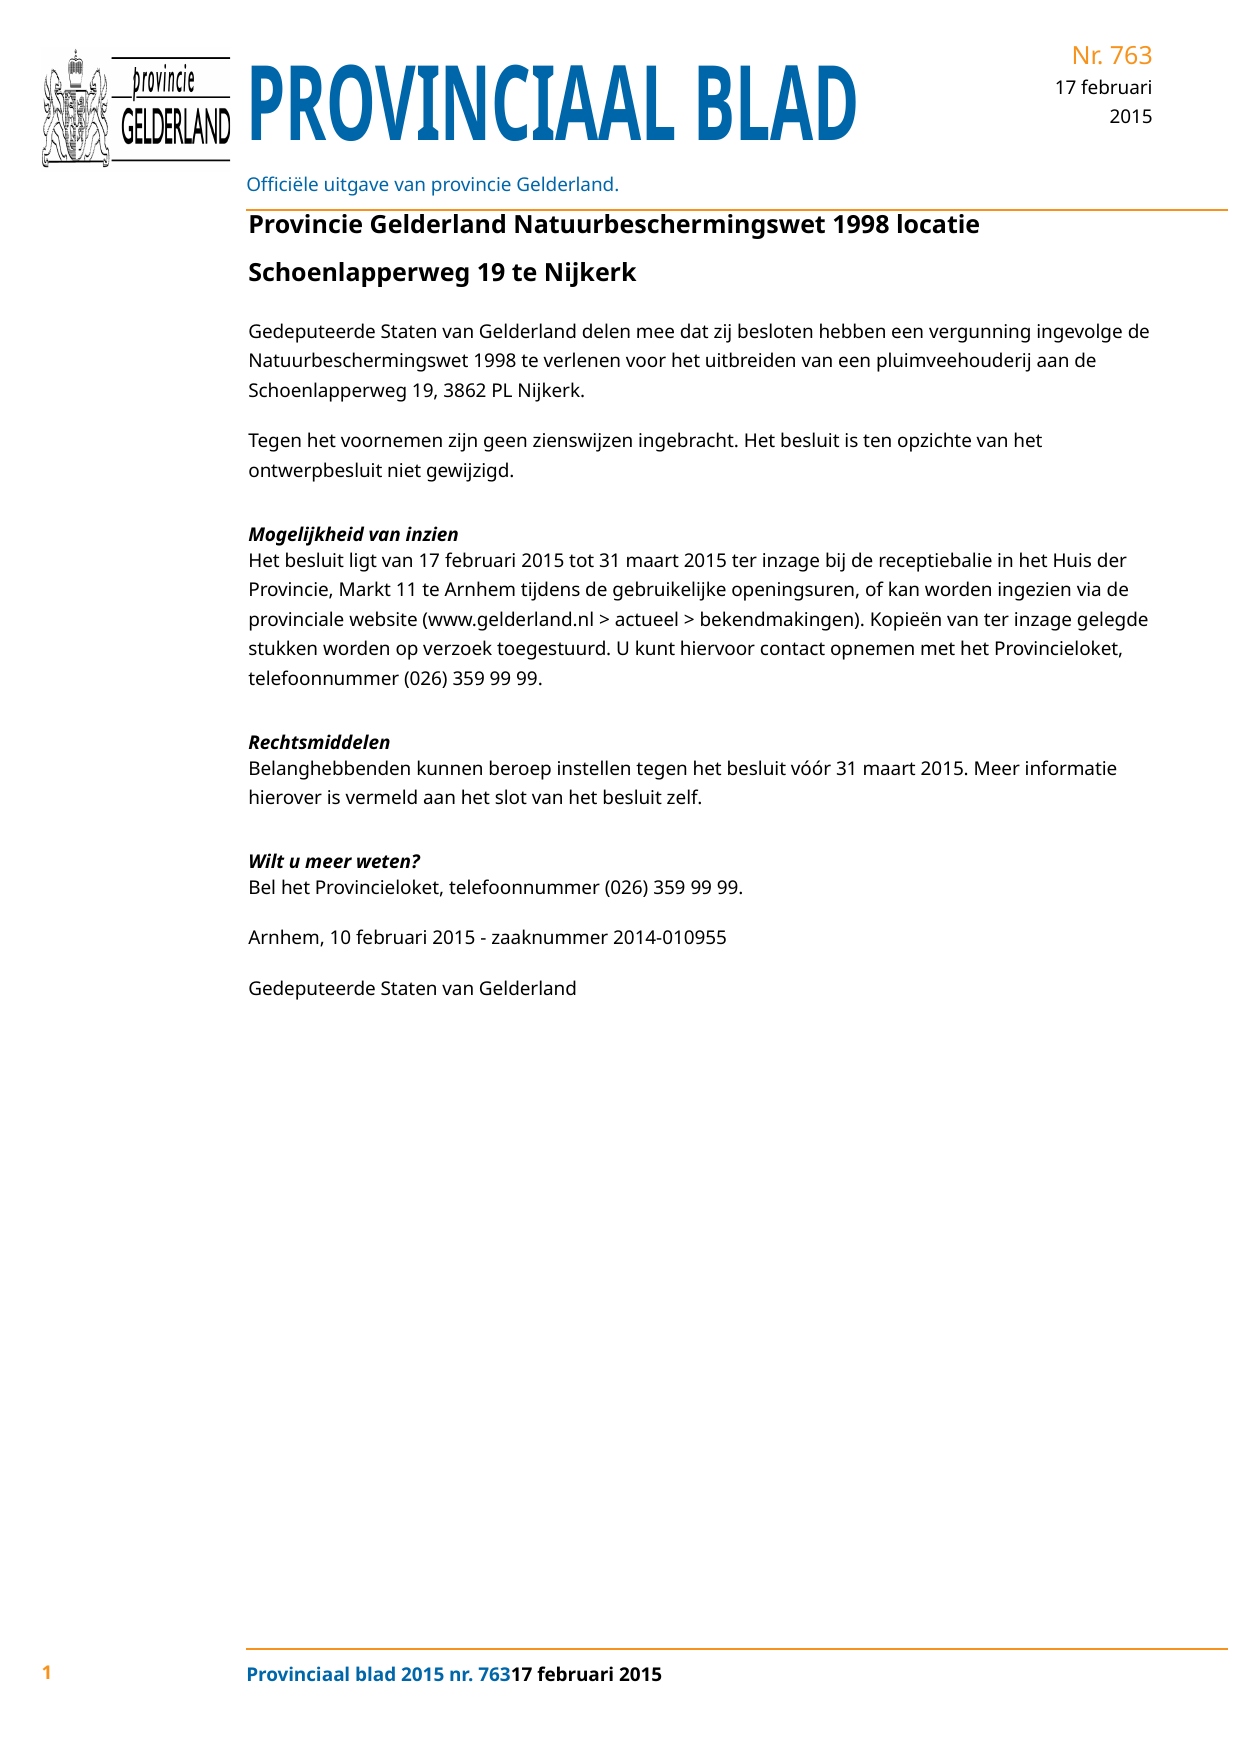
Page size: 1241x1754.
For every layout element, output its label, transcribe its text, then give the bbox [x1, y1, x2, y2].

text Arnhem, 10 februari 2015 - zaaknummer 2014-010955 [248, 924, 1152, 950]
text Gedeputeerde Staten van Gelderland delen mee dat zij besloten hebben een vergunning ingevolge de Natuurbeschermingswet 1998 te verlenen voor het uitbreiden van een pluimveehouderij aan de Schoenlapperweg 19, 3862 PL Nijkerk. [248, 318, 1152, 403]
text Wilt u meer weten? [248, 848, 1152, 874]
text Rechtsmiddelen [248, 729, 1152, 755]
text Bel het Provincieloket, telefoonnummer (026) 359 99 99. [248, 874, 1152, 900]
text Het besluit ligt van 17 februari 2015 tot 31 maart 2015 ter inzage bij de receptiebalie in het Huis der Provincie, Markt 11 te Arnhem tijdens de gebruikelijke openingsuren, of kan worden ingezien via de provinciale website (www.gelderland.nl > actueel > bekendmakingen). Kopieën van ter inzage gelegde stukken worden op verzoek toegestuurd. U kunt hiervoor contact opnemen met het Provincieloket, telefoonnummer (026) 359 99 99. [248, 547, 1152, 691]
text Mogelijkheid van inzien [248, 521, 1152, 547]
text Tegen het voornemen zijn geen zienswijzen ingebracht. Het besluit is ten opzichte van het ontwerpbesluit niet gewijzigd. [248, 427, 1152, 483]
picture [41, 47, 231, 172]
text Belanghebbenden kunnen beroep instellen tegen het besluit vóór 31 maart 2015. Meer informatie hierover is vermeld aan het slot van het besluit zelf. [248, 755, 1152, 810]
text Gedeputeerde Staten van Gelderland [248, 975, 1152, 1001]
text Provincie Gelderland Natuurbeschermingswet 1998 locatie Schoenlapperweg 19 te Nijkerk [248, 211, 1152, 288]
